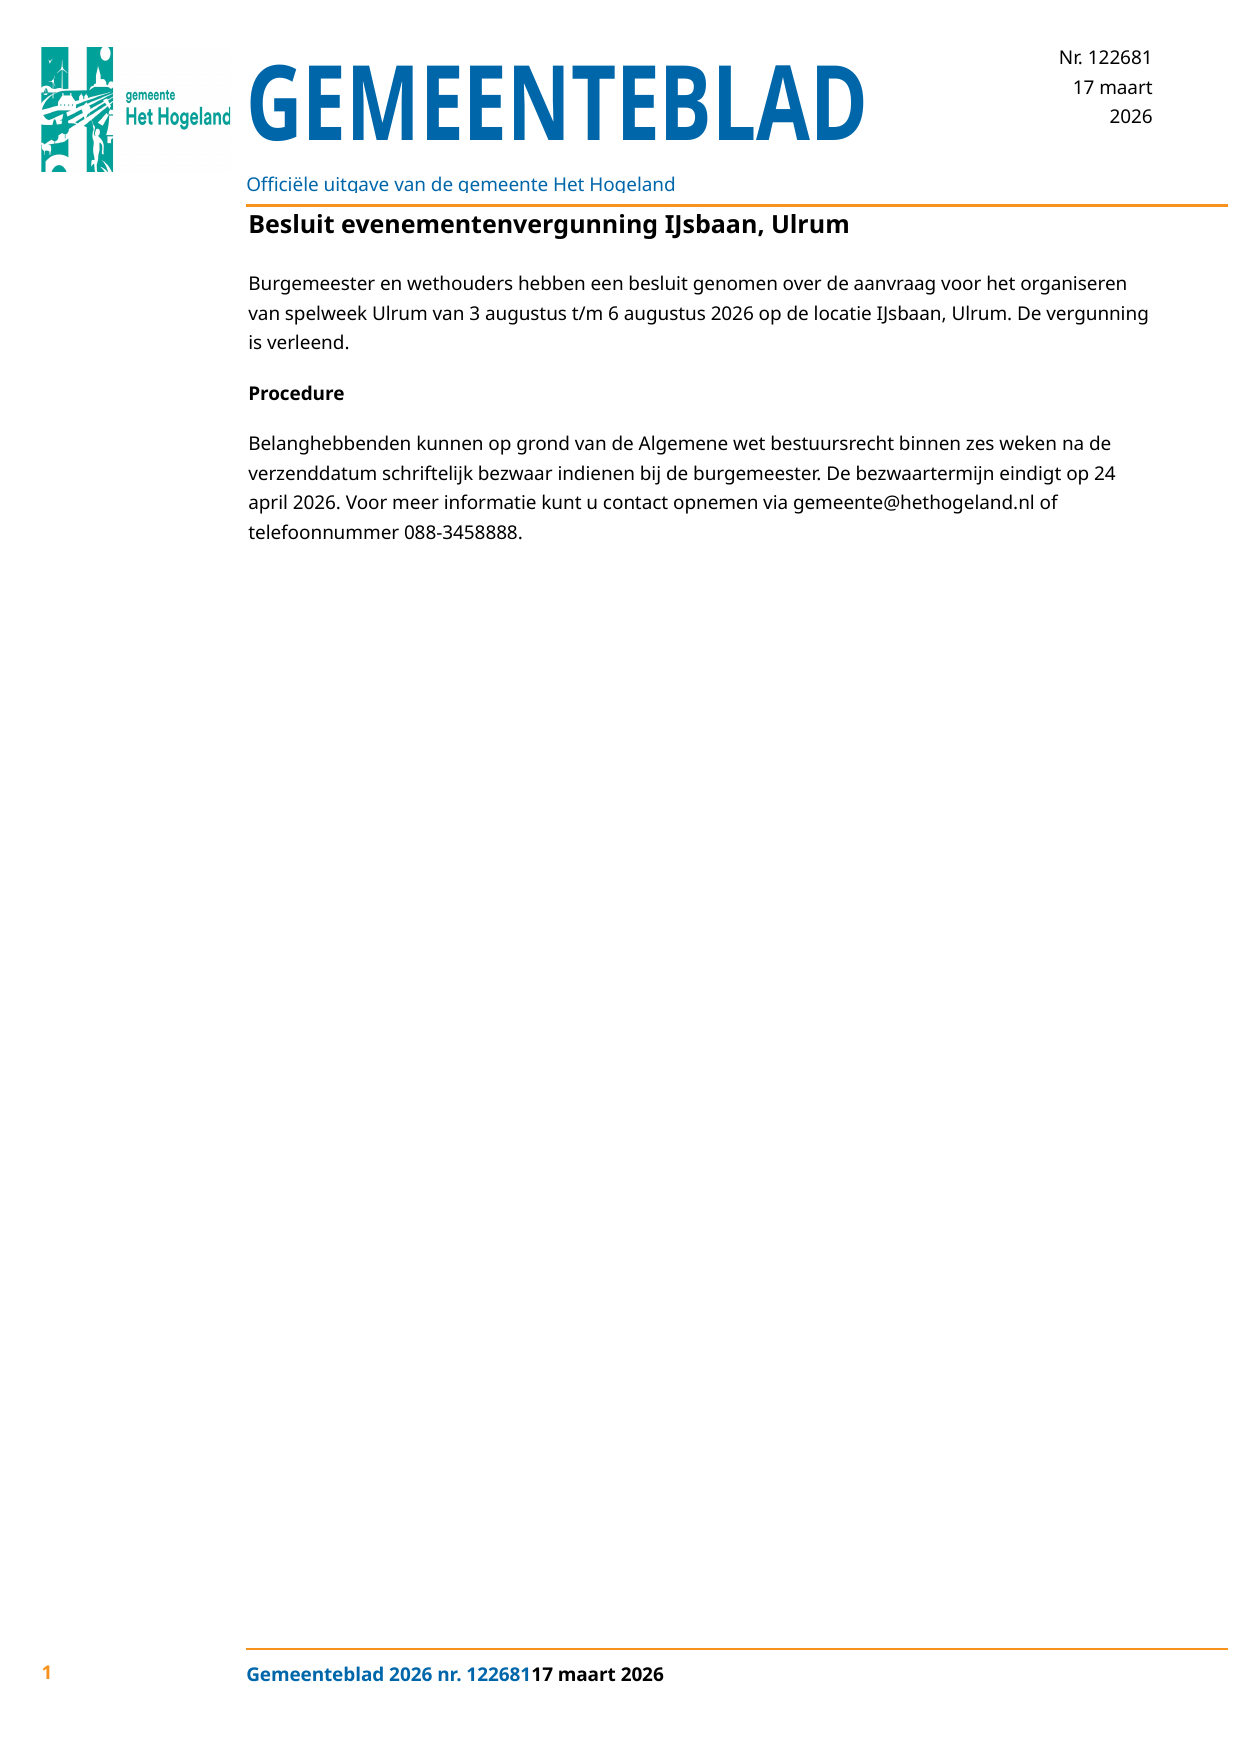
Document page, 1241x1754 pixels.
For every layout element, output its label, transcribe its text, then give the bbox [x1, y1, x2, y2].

text Procedure [248, 380, 1152, 406]
text Belanghebbenden kunnen op grond van de Algemene wet bestuursrecht binnen zes weken na de verzenddatum schriftelijk bezwaar indienen bij de burgemeester. De bezwaartermijn eindigt op 24 april 2026. Voor meer informatie kunt u contact opnemen via gemeente@hethogeland.nl of telefoonnummer 088-3458888. [248, 430, 1152, 545]
text Besluit evenementenvergunning IJsbaan, Ulrum [248, 207, 1152, 241]
picture [41, 47, 231, 172]
text Burgemeester en wethouders hebben een besluit genomen over de aanvraag voor het organiseren van spelweek Ulrum van 3 augustus t/m 6 augustus 2026 op de locatie IJsbaan, Ulrum. De vergunning is verleend. [248, 270, 1152, 355]
